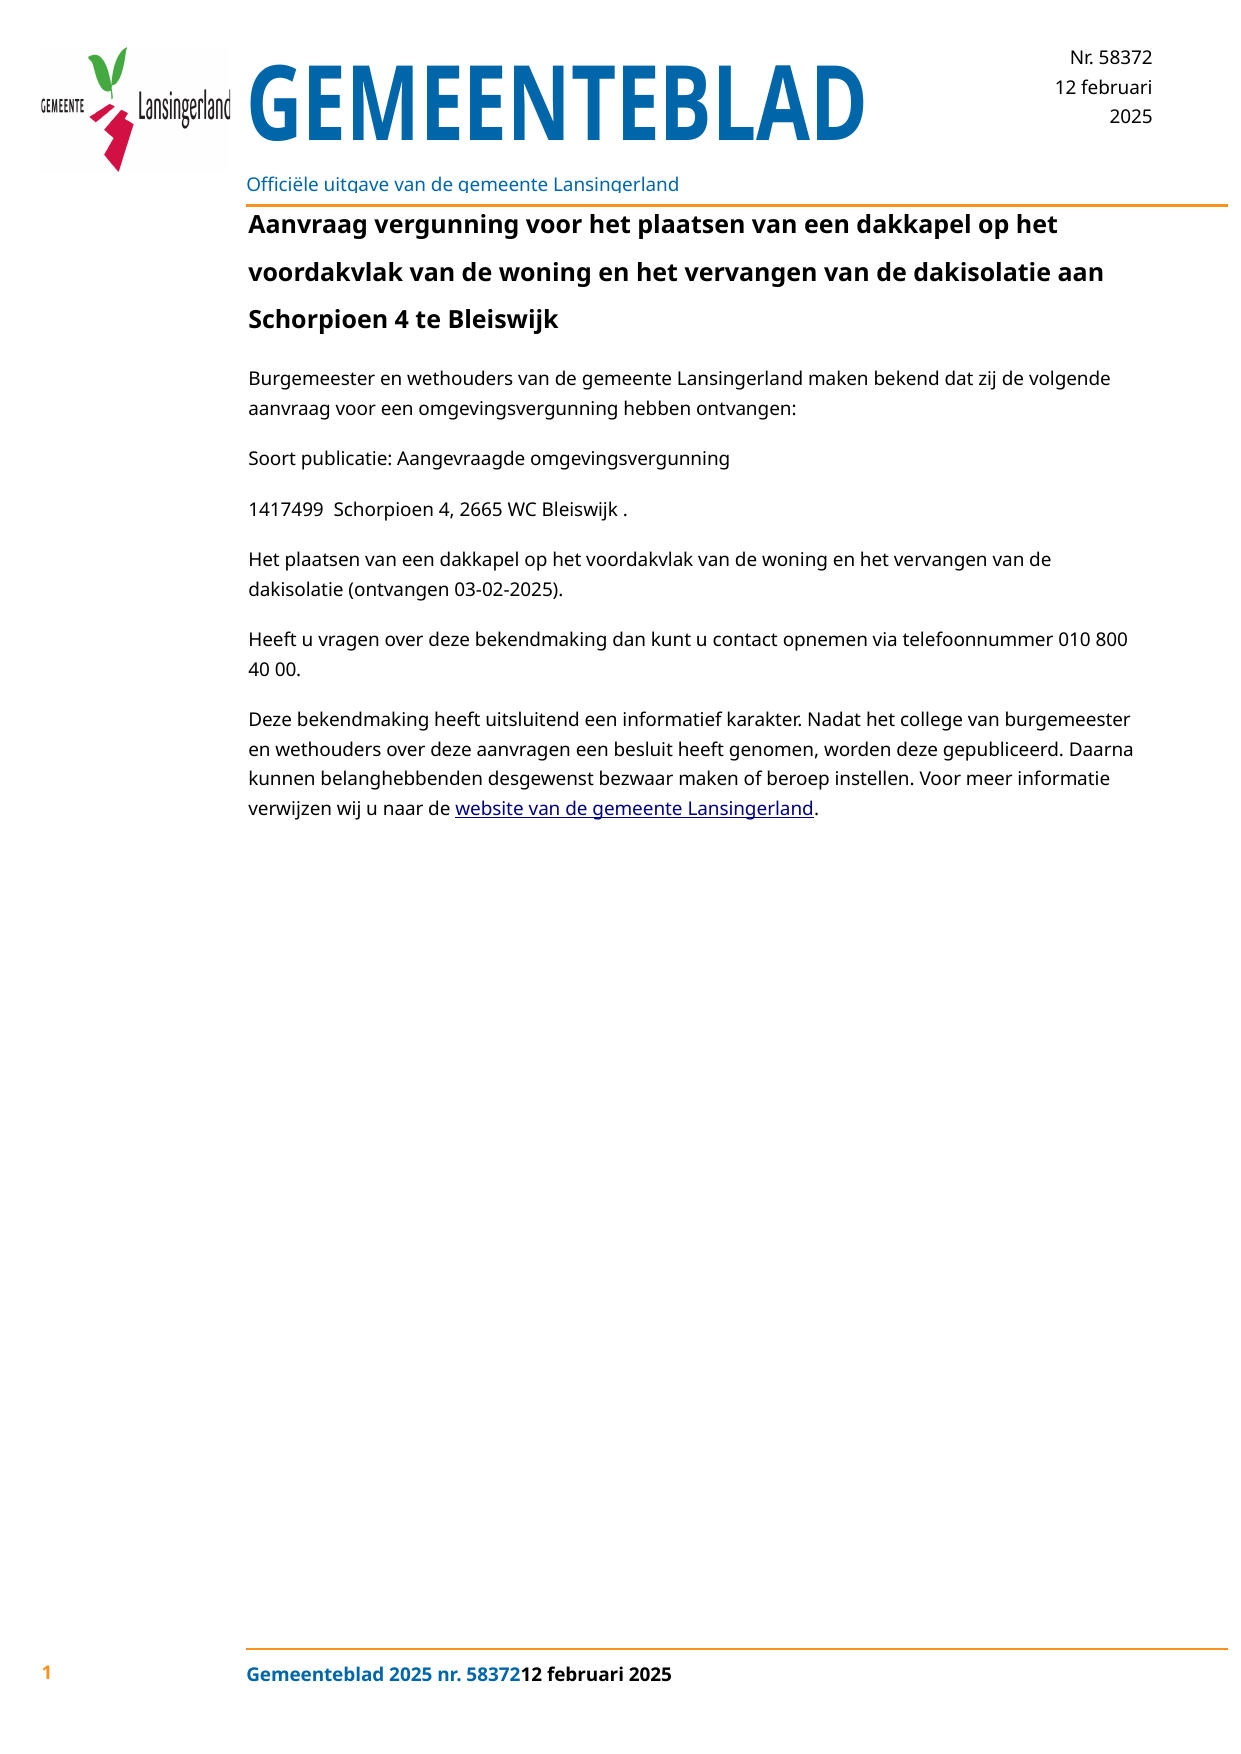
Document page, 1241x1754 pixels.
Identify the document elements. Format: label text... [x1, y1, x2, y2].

text Burgemeester en wethouders van de gemeente Lansingerland maken bekend dat zij de volgende aanvraag voor een omgevingsvergunning hebben ontvangen: [248, 366, 1152, 421]
text Aanvraag vergunning voor het plaatsen van een dakkapel op het voordakvlak van de woning en het vervangen van de dakisolatie aan Schorpioen 4 te Bleiswijk [248, 207, 1152, 336]
text Heeft u vragen over deze bekendmaking dan kunt u contact opnemen via telefoonnummer 010 800 40 00. [248, 626, 1152, 682]
text Deze bekendmaking heeft uitsluitend een informatief karakter. Nadat het college van burgemeester en wethouders over deze aanvragen een besluit heeft genomen, worden deze gepubliceerd. Daarna kunnen belanghebbenden desgewenst bezwaar maken of beroep instellen. Voor meer informatie verwijzen wij u naar de website van de gemeente Lansingerland. [248, 706, 1152, 821]
text 1417499 Schorpioen 4, 2665 WC Bleiswijk . [248, 496, 1152, 522]
text Het plaatsen van een dakkapel op het voordakvlak van de woning en het vervangen van de dakisolatie (ontvangen 03-02-2025). [248, 546, 1152, 602]
text Soort publicatie: Aangevraagde omgevingsvergunning [248, 446, 1152, 471]
picture [41, 47, 231, 172]
